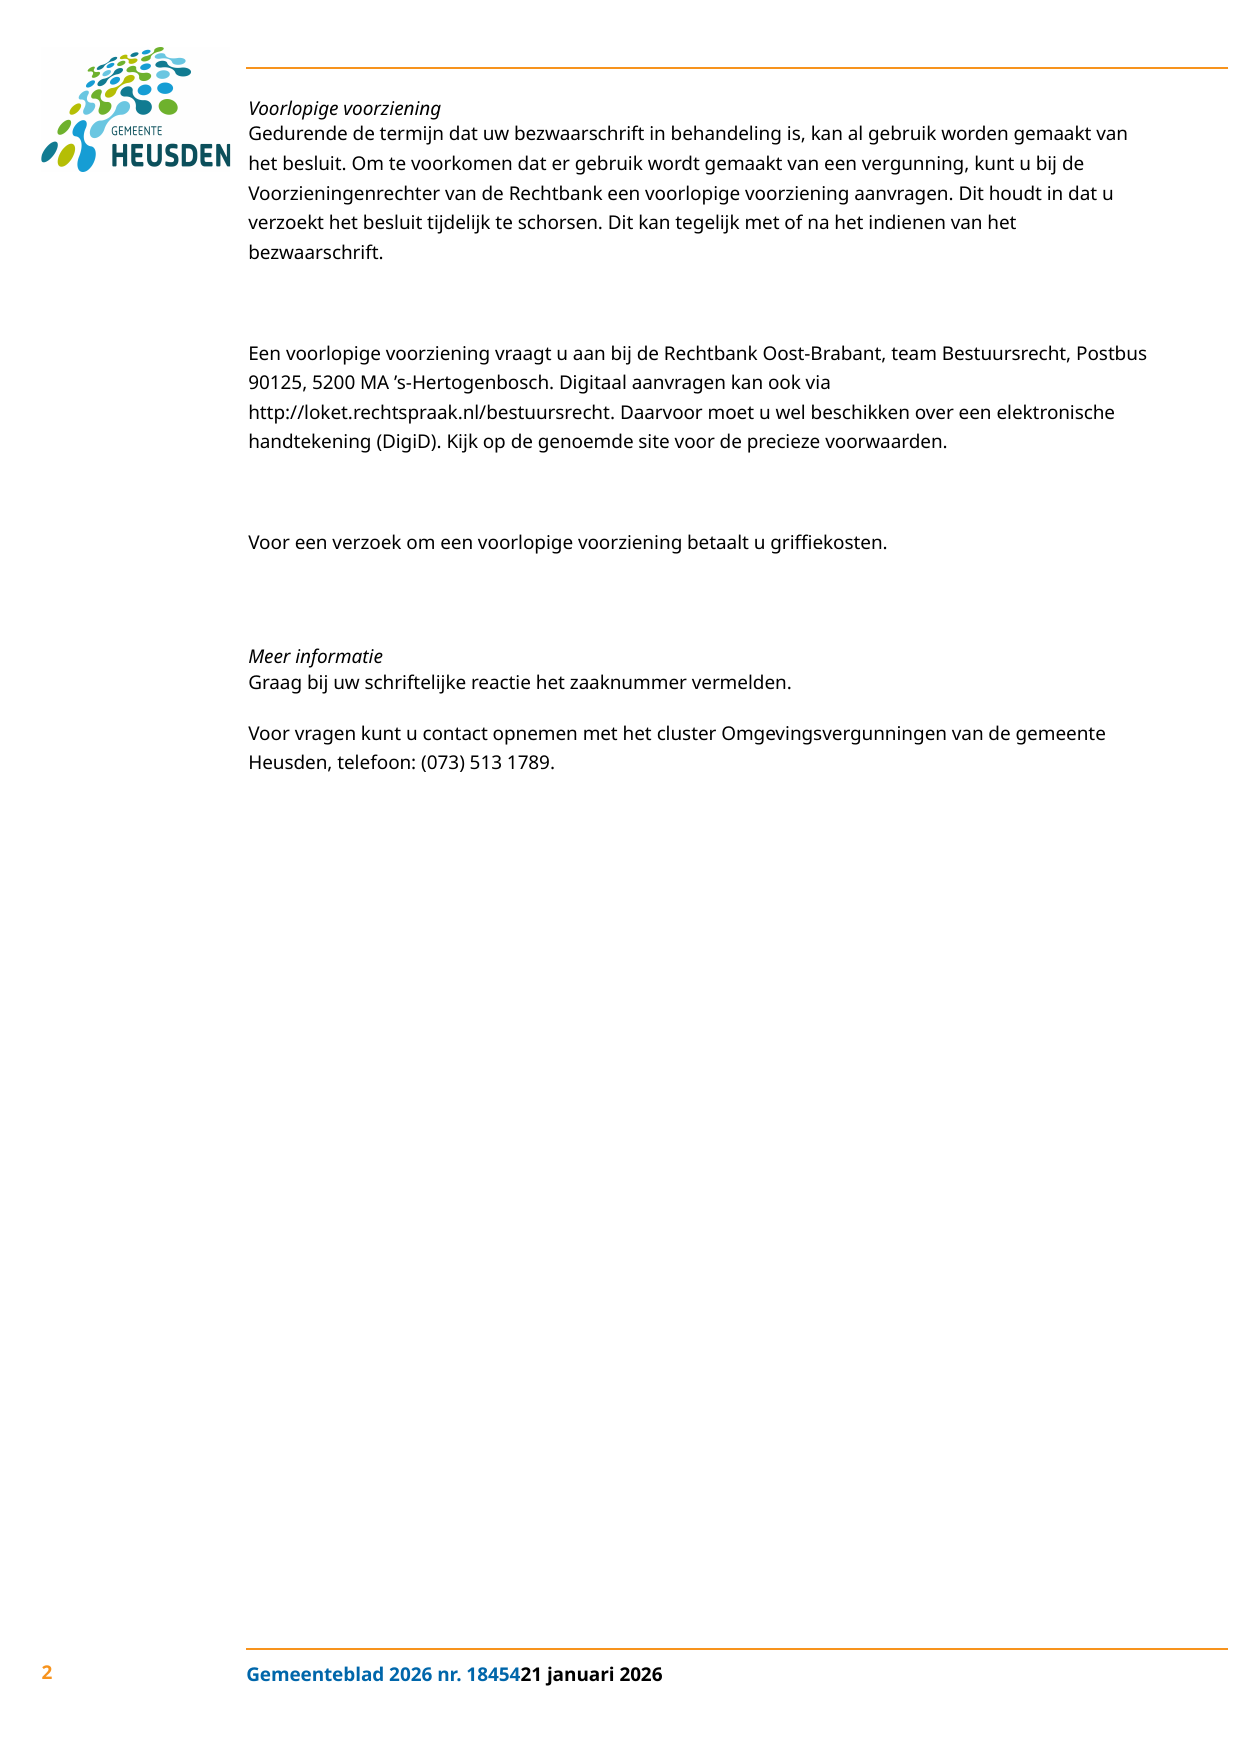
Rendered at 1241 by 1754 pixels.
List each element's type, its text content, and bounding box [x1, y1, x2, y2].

text Voorlopige voorziening [248, 95, 1152, 121]
text Voor een verzoek om een voorlopige voorziening betaalt u griffiekosten. [248, 529, 1152, 555]
picture [41, 47, 231, 172]
text Meer informatie [248, 644, 1152, 669]
text Graag bij uw schriftelijke reactie het zaaknummer vermelden. [248, 669, 1152, 695]
text Voor vragen kunt u contact opnemen met het cluster Omgevingsvergunningen van de gemeente Heusden, telefoon: (073) 513 1789. [248, 720, 1152, 775]
text Een voorlopige voorziening vraagt u aan bij de Rechtbank Oost-Brabant, team Bestuursrecht, Postbus 90125, 5200 MA ’s-Hertogenbosch. Digitaal aanvragen kan ook via http://loket.rechtspraak.nl/bestuursrecht. Daarvoor moet u wel beschikken over een elektronische handtekening (DigiD). Kijk op de genoemde site voor de precieze voorwaarden. [248, 340, 1152, 454]
text Gedurende de termijn dat uw bezwaarschrift in behandeling is, kan al gebruik worden gemaakt van het besluit. Om te voorkomen dat er gebruik wordt gemaakt van een vergunning, kunt u bij de Voorzieningenrechter van de Rechtbank een voorlopige voorziening aanvragen. Dit houdt in dat u verzoekt het besluit tijdelijk te schorsen. Dit kan tegelijk met of na het indienen van het bezwaarschrift. [248, 121, 1152, 264]
